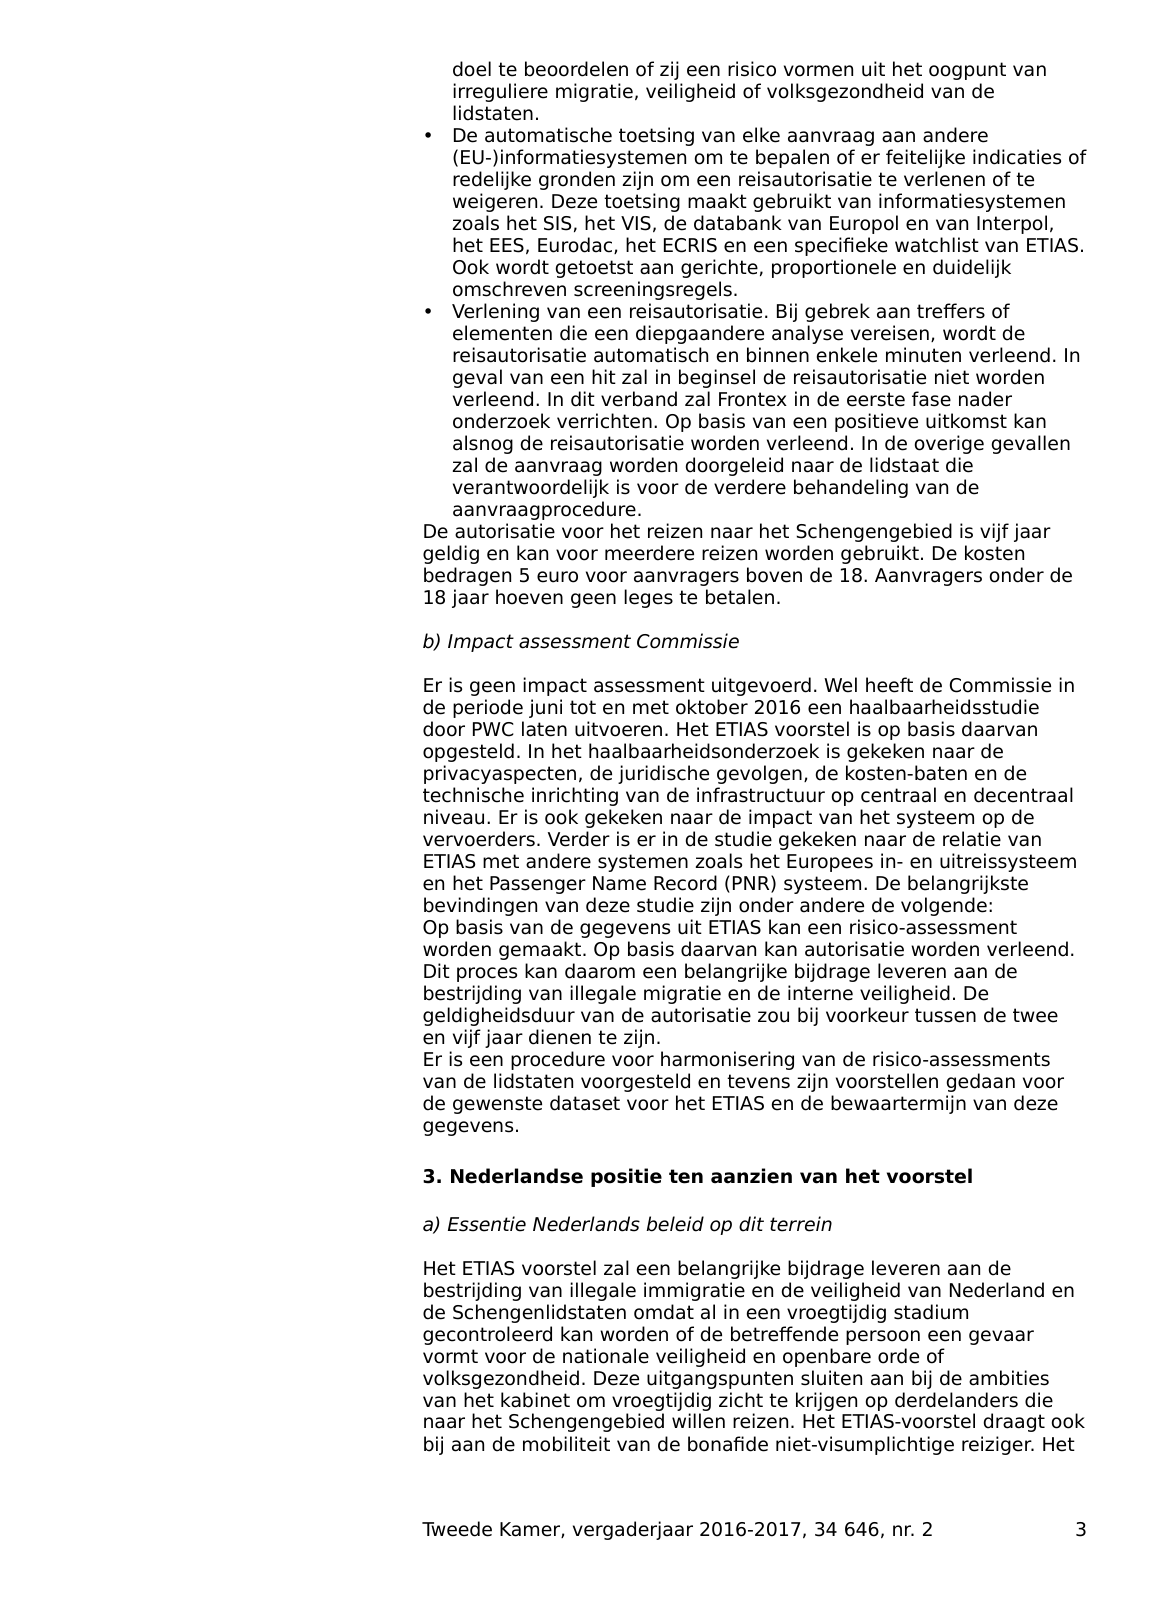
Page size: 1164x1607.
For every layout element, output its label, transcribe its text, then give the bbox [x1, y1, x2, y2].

subtitle a) Essentie Nederlands beleid op dit terrein [422, 1213, 1087, 1235]
subtitle b) Impact assessment Commissie [422, 631, 1087, 653]
text Op basis van de gegevens uit ETIAS kan een risico-assessment worden gemaakt. Op basis daarvan kan autorisatie worden verleend. Dit proces kan daarom een belangrijke bijdrage leveren aan de bestrijding van illegale migratie en de interne veiligheid. De geldigheidsduur van de autorisatie zou bij voorkeur tussen de twee en vijf jaar dienen te zijn. [422, 917, 1087, 1048]
text De autorisatie voor het reizen naar het Schengengebied is vijf jaar geldig en kan voor meerdere reizen worden gebruikt. De kosten bedragen 5 euro voor aanvragers boven de 18. Aanvragers onder de 18 jaar hoeven geen leges te betalen. [422, 521, 1087, 608]
text Het ETIAS voorstel zal een belangrijke bijdrage leveren aan de bestrijding van illegale immigratie en de veiligheid van Nederland en de Schengenlidstaten omdat al in een vroegtijdig stadium gecontroleerd kan worden of de betreffende persoon een gevaar vormt voor de nationale veiligheid en openbare orde of volksgezondheid. Deze uitgangspunten sluiten aan bij de ambities van het kabinet om vroegtijdig zicht te krijgen op derdelanders die naar het Schengengebied willen reizen. Het ETIAS-voorstel draagt ook bij aan de mobiliteit van de bonafide niet-visumplichtige reiziger. Het [422, 1258, 1087, 1455]
text doel te beoordelen of zij een risico vormen uit het oogpunt van irreguliere migratie, veiligheid of volksgezondheid van de lidstaten. [422, 59, 1087, 125]
text Er is een procedure voor harmonisering van de risico-assessments van de lidstaten voorgesteld en tevens zijn voorstellen gedaan voor de gewenste dataset voor het ETIAS en de bewaartermijn van deze gegevens. [422, 1048, 1087, 1136]
text • Verlening van een reisautorisatie. Bij gebrek aan treffers of elementen die een diepgaandere analyse vereisen, wordt de reisautorisatie automatisch en binnen enkele minuten verleend. In geval van een hit zal in beginsel de reisautorisatie niet worden verleend. In dit verband zal Frontex in de eerste fase nader onderzoek verrichten. Op basis van een positieve uitkomst kan alsnog de reisautorisatie worden verleend. In de overige gevallen zal de aanvraag worden doorgeleid naar de lidstaat die verantwoordelijk is voor de verdere behandeling van de aanvraagprocedure. [422, 301, 1087, 521]
text Er is geen impact assessment uitgevoerd. Wel heeft de Commissie in de periode juni tot en met oktober 2016 een haalbaarheidsstudie door PWC laten uitvoeren. Het ETIAS voorstel is op basis daarvan opgesteld. In het haalbaarheidsonderzoek is gekeken naar de privacyaspecten, de juridische gevolgen, de kosten-baten en de technische inrichting van de infrastructuur op centraal en decentraal niveau. Er is ook gekeken naar de impact van het systeem op de vervoerders. Verder is er in de studie gekeken naar de relatie van ETIAS met andere systemen zoals het Europees in- en uitreissysteem en het Passenger Name Record (PNR) systeem. De belangrijkste bevindingen van deze studie zijn onder andere de volgende: [422, 675, 1087, 917]
subtitle 3. Nederlandse positie ten aanzien van het voorstel [422, 1166, 1087, 1188]
text • De automatische toetsing van elke aanvraag aan andere (EU-)informatiesystemen om te bepalen of er feitelijke indicaties of redelijke gronden zijn om een reisautorisatie te verlenen of te weigeren. Deze toetsing maakt gebruikt van informatiesystemen zoals het SIS, het VIS, de databank van Europol en van Interpol, het EES, Eurodac, het ECRIS en een specifieke watchlist van ETIAS. Ook wordt getoetst aan gerichte, proportionele en duidelijk omschreven screeningsregels. [422, 125, 1087, 301]
